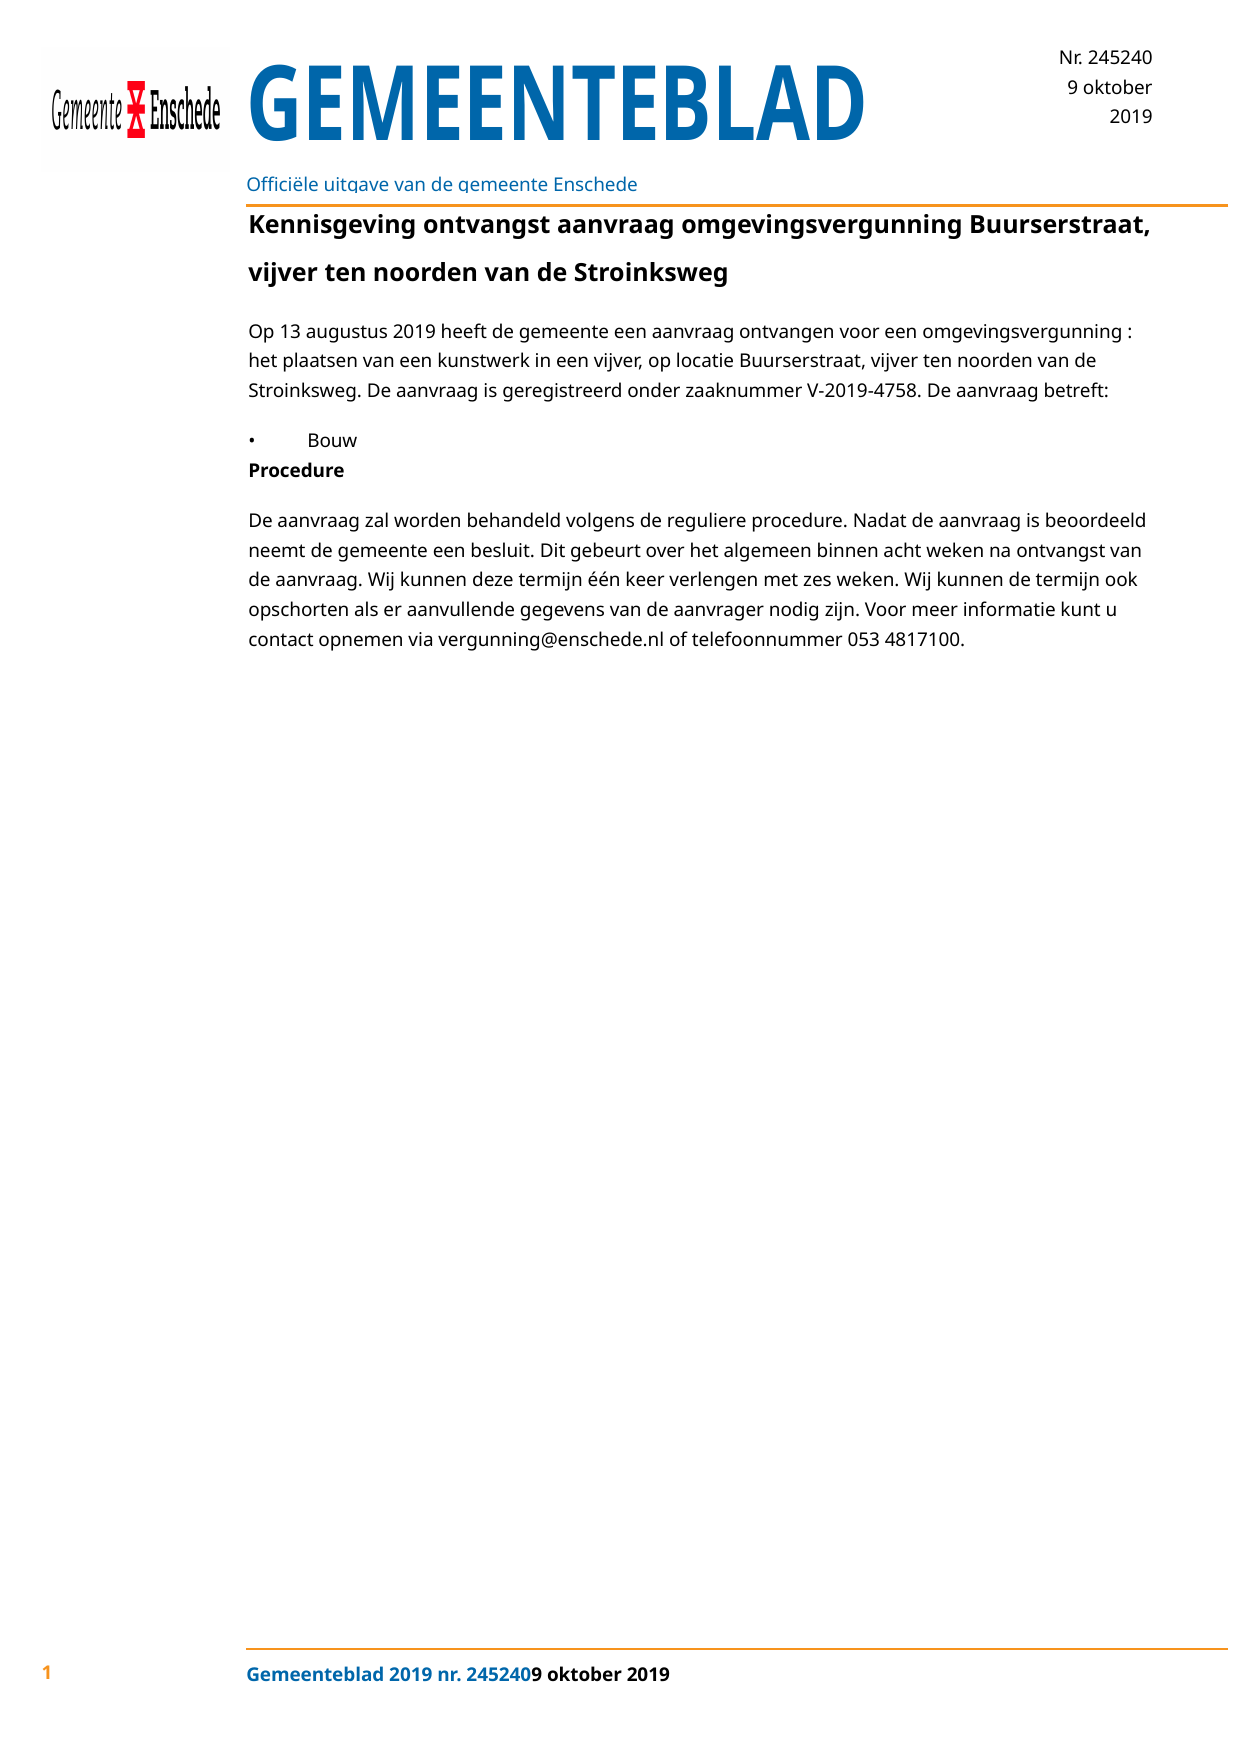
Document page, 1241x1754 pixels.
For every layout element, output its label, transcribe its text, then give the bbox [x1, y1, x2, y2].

text De aanvraag zal worden behandeld volgens de reguliere procedure. Nadat de aanvraag is beoordeeld neemt de gemeente een besluit. Dit gebeurt over het algemeen binnen acht weken na ontvangst van de aanvraag. Wij kunnen deze termijn één keer verlengen met zes weken. Wij kunnen de termijn ook opschorten als er aanvullende gegevens van de aanvrager nodig zijn. Voor meer informatie kunt u contact opnemen via vergunning@enschede.nl of telefoonnummer 053 4817100. [248, 507, 1152, 652]
text Op 13 augustus 2019 heeft de gemeente een aanvraag ontvangen voor een omgevingsvergunning : het plaatsen van een kunstwerk in een vijver, op locatie Buurserstraat, vijver ten noorden van de Stroinksweg. De aanvraag is geregistreerd onder zaaknummer V-2019-4758. De aanvraag betreft: [248, 318, 1152, 403]
picture [41, 47, 231, 172]
list Bouw [248, 427, 1152, 453]
text Procedure [248, 457, 1152, 483]
text Kennisgeving ontvangst aanvraag omgevingsvergunning Buurserstraat, vijver ten noorden van de Stroinksweg [248, 207, 1152, 288]
